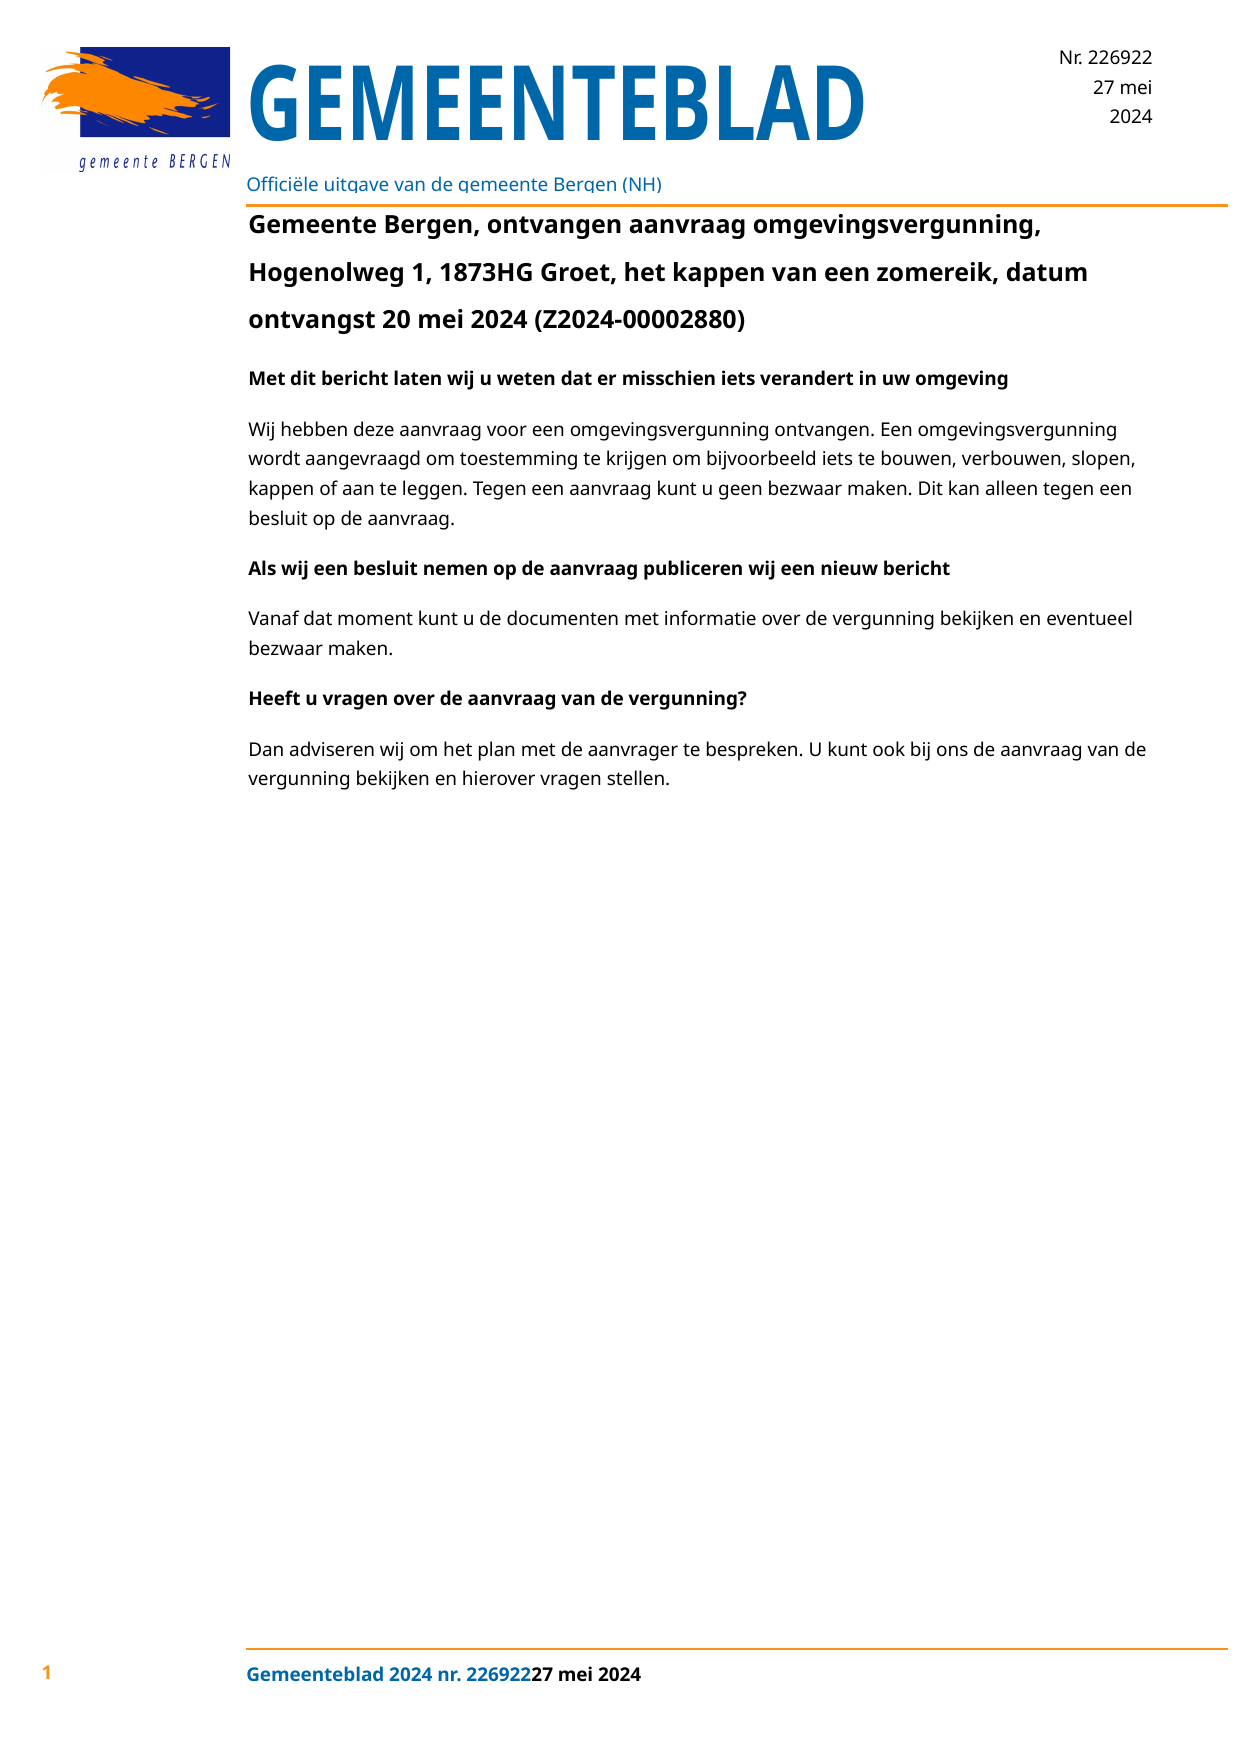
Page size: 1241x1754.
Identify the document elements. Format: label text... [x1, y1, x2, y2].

text Wij hebben deze aanvraag voor een omgevingsvergunning ontvangen. Een omgevingsvergunning wordt aangevraagd om toestemming te krijgen om bijvoorbeeld iets te bouwen, verbouwen, slopen, kappen of aan te leggen. Tegen een aanvraag kunt u geen bezwaar maken. Dit kan alleen tegen een besluit op de aanvraag. [248, 416, 1152, 530]
text Dan adviseren wij om het plan met de aanvrager te bespreken. U kunt ook bij ons de aanvraag van de vergunning bekijken en hierover vragen stellen. [248, 736, 1152, 791]
text Met dit bericht laten wij u weten dat er misschien iets verandert in uw omgeving [248, 366, 1152, 391]
text Als wij een besluit nemen op de aanvraag publiceren wij een nieuw bericht [248, 555, 1152, 581]
text Heeft u vragen over de aanvraag van de vergunning? [248, 686, 1152, 711]
text Gemeente Bergen, ontvangen aanvraag omgevingsvergunning, Hogenolweg 1, 1873HG Groet, het kappen van een zomereik, datum ontvangst 20 mei 2024 (Z2024-00002880) [248, 207, 1152, 336]
picture [41, 47, 231, 172]
text Vanaf dat moment kunt u de documenten met informatie over de vergunning bekijken en eventueel bezwaar maken. [248, 606, 1152, 661]
